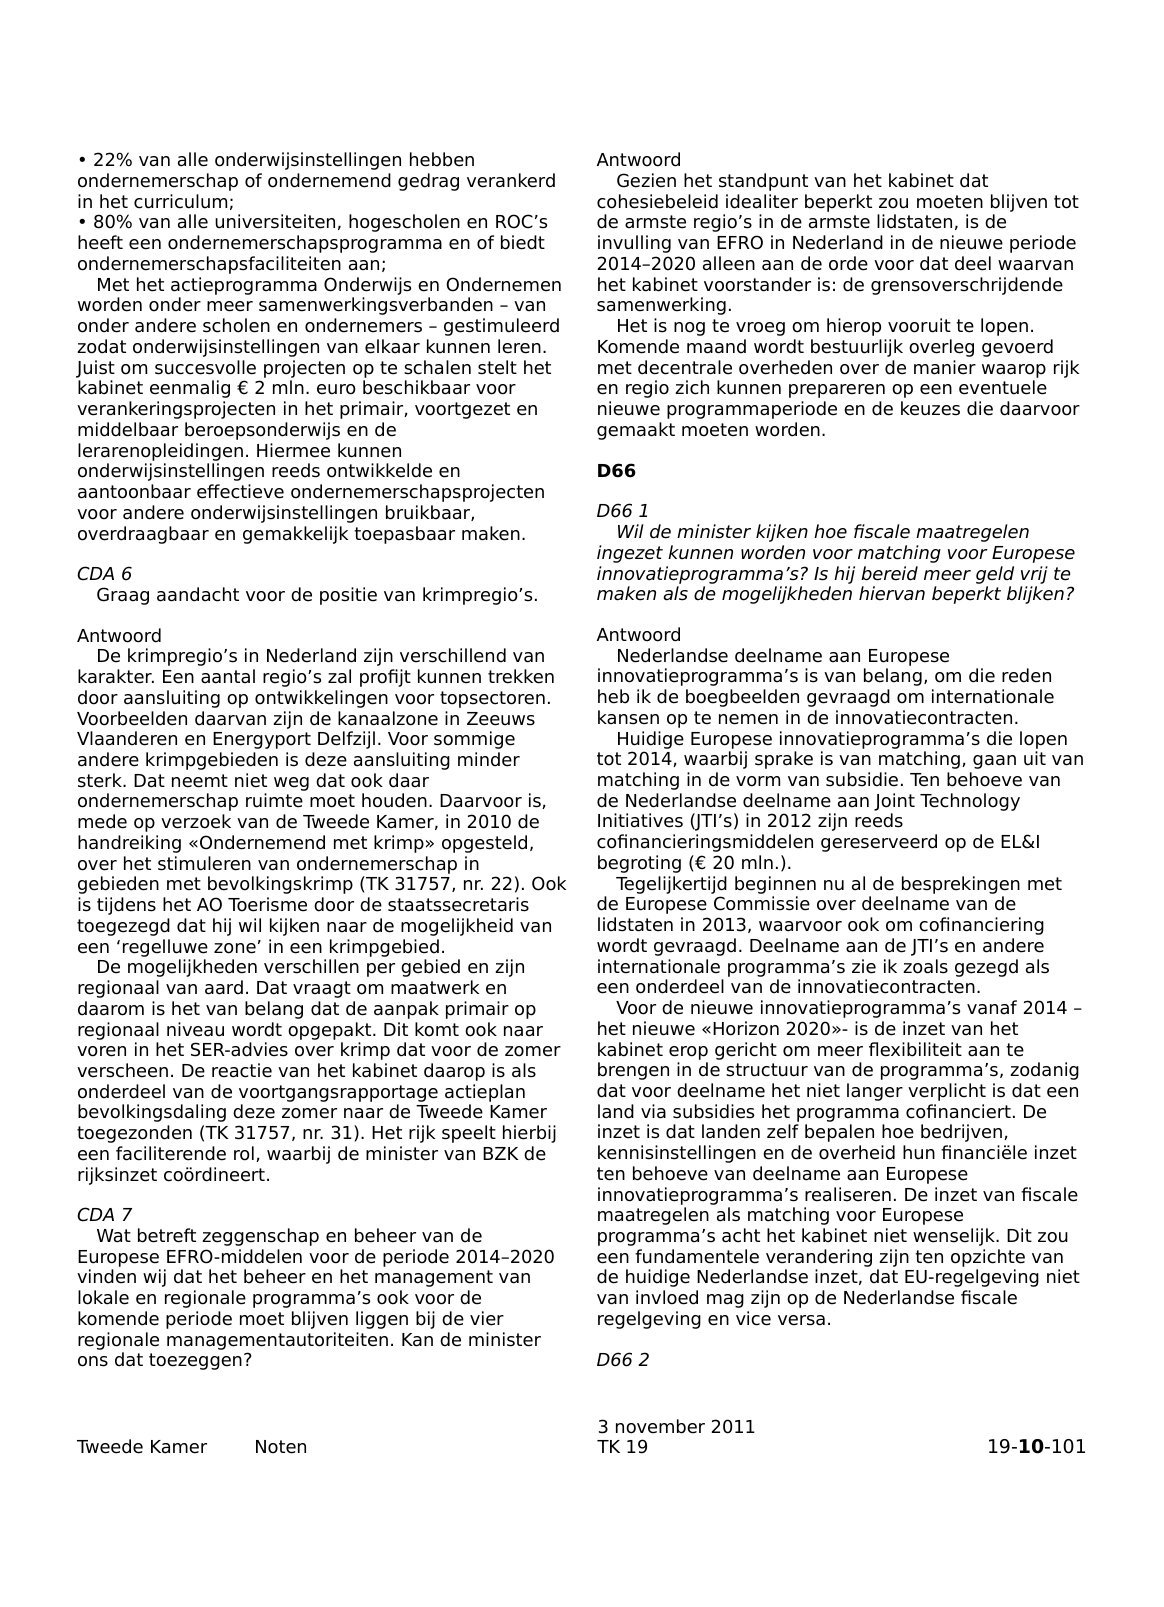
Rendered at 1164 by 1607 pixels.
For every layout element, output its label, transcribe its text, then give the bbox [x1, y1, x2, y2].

text De mogelijkheden verschillen per gebied en zijn regionaal van aard. Dat vraagt om maatwerk en daarom is het van belang dat de aanpak primair op regionaal niveau wordt opgepakt. Dit komt ook naar voren in het SER-advies over krimp dat voor de zomer verscheen. De reactie van het kabinet daarop is als onderdeel van de voortgangsrapportage actieplan bevolkingsdaling deze zomer naar de Tweede Kamer toegezonden (TK 31757, nr. 31). Het rijk speelt hierbij een faciliterende rol, waarbij de minister van BZK de rijksinzet coördineert. [77, 957, 567, 1185]
text D66 1 [596, 501, 1087, 522]
text CDA 7 [77, 1205, 567, 1226]
text Gezien het standpunt van het kabinet dat cohesiebeleid idealiter beperkt zou moeten blijven tot de armste regio’s in de armste lidstaten, is de invulling van EFRO in Nederland in de nieuwe periode 2014–2020 alleen aan de orde voor dat deel waarvan het kabinet voorstander is: de grensoverschrijdende samenwerking. [596, 171, 1087, 316]
text De krimpregio’s in Nederland zijn verschillend van karakter. Een aantal regio’s zal profijt kunnen trekken door aansluiting op ontwikkelingen voor topsectoren. Voorbeelden daarvan zijn de kanaalzone in Zeeuws Vlaanderen en Energyport Delfzijl. Voor sommige andere krimpgebieden is deze aansluiting minder sterk. Dat neemt niet weg dat ook daar ondernemerschap ruimte moet houden. Daarvoor is, mede op verzoek van de Tweede Kamer, in 2010 de handreiking «Ondernemend met krimp» opgesteld, over het stimuleren van ondernemerschap in gebieden met bevolkingskrimp (TK 31757, nr. 22). Ook is tijdens het AO Toerisme door de staatssecretaris toegezegd dat hij wil kijken naar de mogelijkheid van een ‘regelluwe zone’ in een krimpgebied. [77, 646, 567, 957]
text • 80% van alle universiteiten, hogescholen en ROC’s heeft een ondernemerschapsprogramma en of biedt ondernemerschapsfaciliteiten aan; [77, 212, 567, 274]
text D66 2 [596, 1349, 1087, 1370]
text Antwoord [596, 150, 1087, 171]
text • 22% van alle onderwijsinstellingen hebben ondernemerschap of ondernemend gedrag verankerd in het curriculum; [77, 150, 567, 212]
text Antwoord [596, 625, 1087, 646]
text Graag aandacht voor de positie van krimpregio’s. [77, 585, 567, 606]
text Tegelijkertijd beginnen nu al de besprekingen met de Europese Commissie over deelname van de lidstaten in 2013, waarvoor ook om cofinanciering wordt gevraagd. Deelname aan de JTI’s en andere internationale programma’s zie ik zoals gezegd als een onderdeel van de innovatiecontracten. [596, 873, 1087, 998]
text Met het actieprogramma Onderwijs en Ondernemen worden onder meer samenwerkingsverbanden – van onder andere scholen en ondernemers – gestimuleerd zodat onderwijsinstellingen van elkaar kunnen leren. Juist om succesvolle projecten op te schalen stelt het kabinet eenmalig € 2 mln. euro beschikbaar voor verankeringsprojecten in het primair, voortgezet en middelbaar beroepsonderwijs en de lerarenopleidingen. Hiermee kunnen onderwijsinstellingen reeds ontwikkelde en aantoonbaar effectieve ondernemerschapsprojecten voor andere onderwijsinstellingen bruikbaar, overdraagbaar en gemakkelijk toepasbaar maken. [77, 274, 567, 544]
text Antwoord [77, 626, 567, 646]
text Wat betreft zeggenschap en beheer van de Europese EFRO-middelen voor de periode 2014–2020 vinden wij dat het beheer en het management van lokale en regionale programma’s ook voor de komende periode moet blijven liggen bij de vier regionale managementautoriteiten. Kan de minister ons dat toezeggen? [77, 1226, 567, 1371]
text Wil de minister kijken hoe fiscale maatregelen ingezet kunnen worden voor matching voor Europese innovatieprogramma’s? Is hij bereid meer geld vrij te maken als de mogelijkheden hiervan beperkt blijken? [596, 522, 1087, 605]
text CDA 6 [77, 564, 567, 585]
text Nederlandse deelname aan Europese innovatieprogramma’s is van belang, om die reden heb ik de boegbeelden gevraagd om internationale kansen op te nemen in de innovatiecontracten. [596, 646, 1087, 728]
text Het is nog te vroeg om hierop vooruit te lopen. Komende maand wordt bestuurlijk overleg gevoerd met decentrale overheden over de manier waarop rijk en regio zich kunnen prepareren op een eventuele nieuwe programmaperiode en de keuzes die daarvoor gemaakt moeten worden. [596, 316, 1087, 440]
text Huidige Europese innovatieprogramma’s die lopen tot 2014, waarbij sprake is van matching, gaan uit van matching in de vorm van subsidie. Ten behoeve van de Nederlandse deelname aan Joint Technology Initiatives (JTI’s) in 2012 zijn reeds cofinancieringsmiddelen gereserveerd op de EL&I begroting (€ 20 mln.). [596, 728, 1087, 873]
text Voor de nieuwe innovatieprogramma’s vanaf 2014 –het nieuwe «Horizon 2020»- is de inzet van het kabinet erop gericht om meer flexibiliteit aan te brengen in de structuur van de programma’s, zodanig dat voor deelname het niet langer verplicht is dat een land via subsidies het programma cofinanciert. De inzet is dat landen zelf bepalen hoe bedrijven, kennisinstellingen en de overheid hun financiële inzet ten behoeve van deelname aan Europese innovatieprogramma’s realiseren. De inzet van fiscale maatregelen als matching voor Europese programma’s acht het kabinet niet wenselijk. Dit zou een fundamentele verandering zijn ten opzichte van de huidige Nederlandse inzet, dat EU-regelgeving niet van invloed mag zijn op de Nederlandse fiscale regelgeving en vice versa. [596, 998, 1087, 1329]
text D66 [596, 460, 1087, 481]
